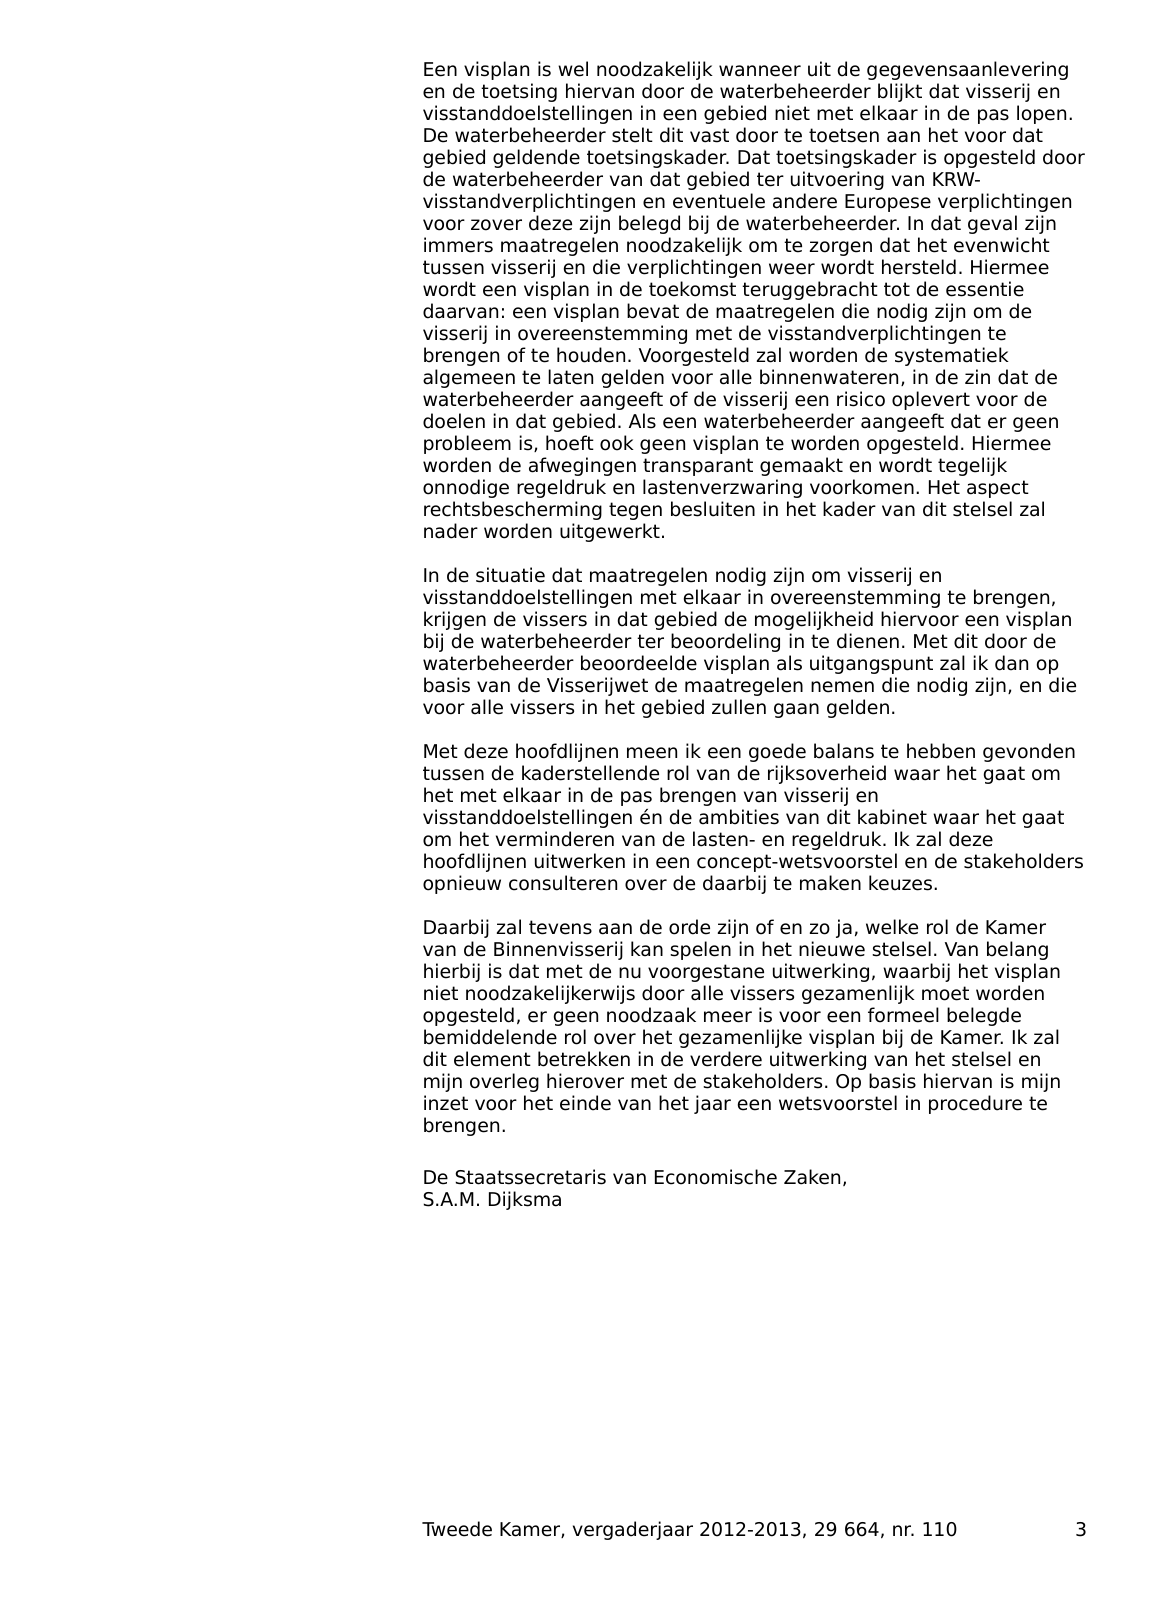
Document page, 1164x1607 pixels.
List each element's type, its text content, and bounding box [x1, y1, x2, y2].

text In de situatie dat maatregelen nodig zijn om visserij en visstanddoelstellingen met elkaar in overeenstemming te brengen, krijgen de vissers in dat gebied de mogelijkheid hiervoor een visplan bij de waterbeheerder ter beoordeling in te dienen. Met dit door de waterbeheerder beoordeelde visplan als uitgangspunt zal ik dan op basis van de Visserijwet de maatregelen nemen die nodig zijn, en die voor alle vissers in het gebied zullen gaan gelden. [422, 565, 1087, 719]
text Daarbij zal tevens aan de orde zijn of en zo ja, welke rol de Kamer van de Binnenvisserij kan spelen in het nieuwe stelsel. Van belang hierbij is dat met de nu voorgestane uitwerking, waarbij het visplan niet noodzakelijkerwijs door alle vissers gezamenlijk moet worden opgesteld, er geen noodzaak meer is voor een formeel belegde bemiddelende rol over het gezamenlijke visplan bij de Kamer. Ik zal dit element betrekken in de verdere uitwerking van het stelsel en mijn overleg hierover met de stakeholders. Op basis hiervan is mijn inzet voor het einde van het jaar een wetsvoorstel in procedure te brengen. [422, 917, 1087, 1137]
text Met deze hoofdlijnen meen ik een goede balans te hebben gevonden tussen de kaderstellende rol van de rijksoverheid waar het gaat om het met elkaar in de pas brengen van visserij en visstanddoelstellingen én de ambities van dit kabinet waar het gaat om het verminderen van de lasten- en regeldruk. Ik zal deze hoofdlijnen uitwerken in een concept-wetsvoorstel en de stakeholders opnieuw consulteren over de daarbij te maken keuzes. [422, 741, 1087, 895]
text De Staatssecretaris van Economische Zaken, S.A.M. Dijksma [422, 1167, 1087, 1211]
text Een visplan is wel noodzakelijk wanneer uit de gegevensaanlevering en de toetsing hiervan door de waterbeheerder blijkt dat visserij en visstanddoelstellingen in een gebied niet met elkaar in de pas lopen. De waterbeheerder stelt dit vast door te toetsen aan het voor dat gebied geldende toetsingskader. Dat toetsingskader is opgesteld door de waterbeheerder van dat gebied ter uitvoering van KRW-visstandverplichtingen en eventuele andere Europese verplichtingen voor zover deze zijn belegd bij de waterbeheerder. In dat geval zijn immers maatregelen noodzakelijk om te zorgen dat het evenwicht tussen visserij en die verplichtingen weer wordt hersteld. Hiermee wordt een visplan in de toekomst teruggebracht tot de essentie daarvan: een visplan bevat de maatregelen die nodig zijn om de visserij in overeenstemming met de visstandverplichtingen te brengen of te houden. Voorgesteld zal worden de systematiek algemeen te laten gelden voor alle binnenwateren, in de zin dat de waterbeheerder aangeeft of de visserij een risico oplevert voor de doelen in dat gebied. Als een waterbeheerder aangeeft dat er geen probleem is, hoeft ook geen visplan te worden opgesteld. Hiermee worden de afwegingen transparant gemaakt en wordt tegelijk onnodige regeldruk en lastenverzwaring voorkomen. Het aspect rechtsbescherming tegen besluiten in het kader van dit stelsel zal nader worden uitgewerkt. [422, 59, 1087, 543]
